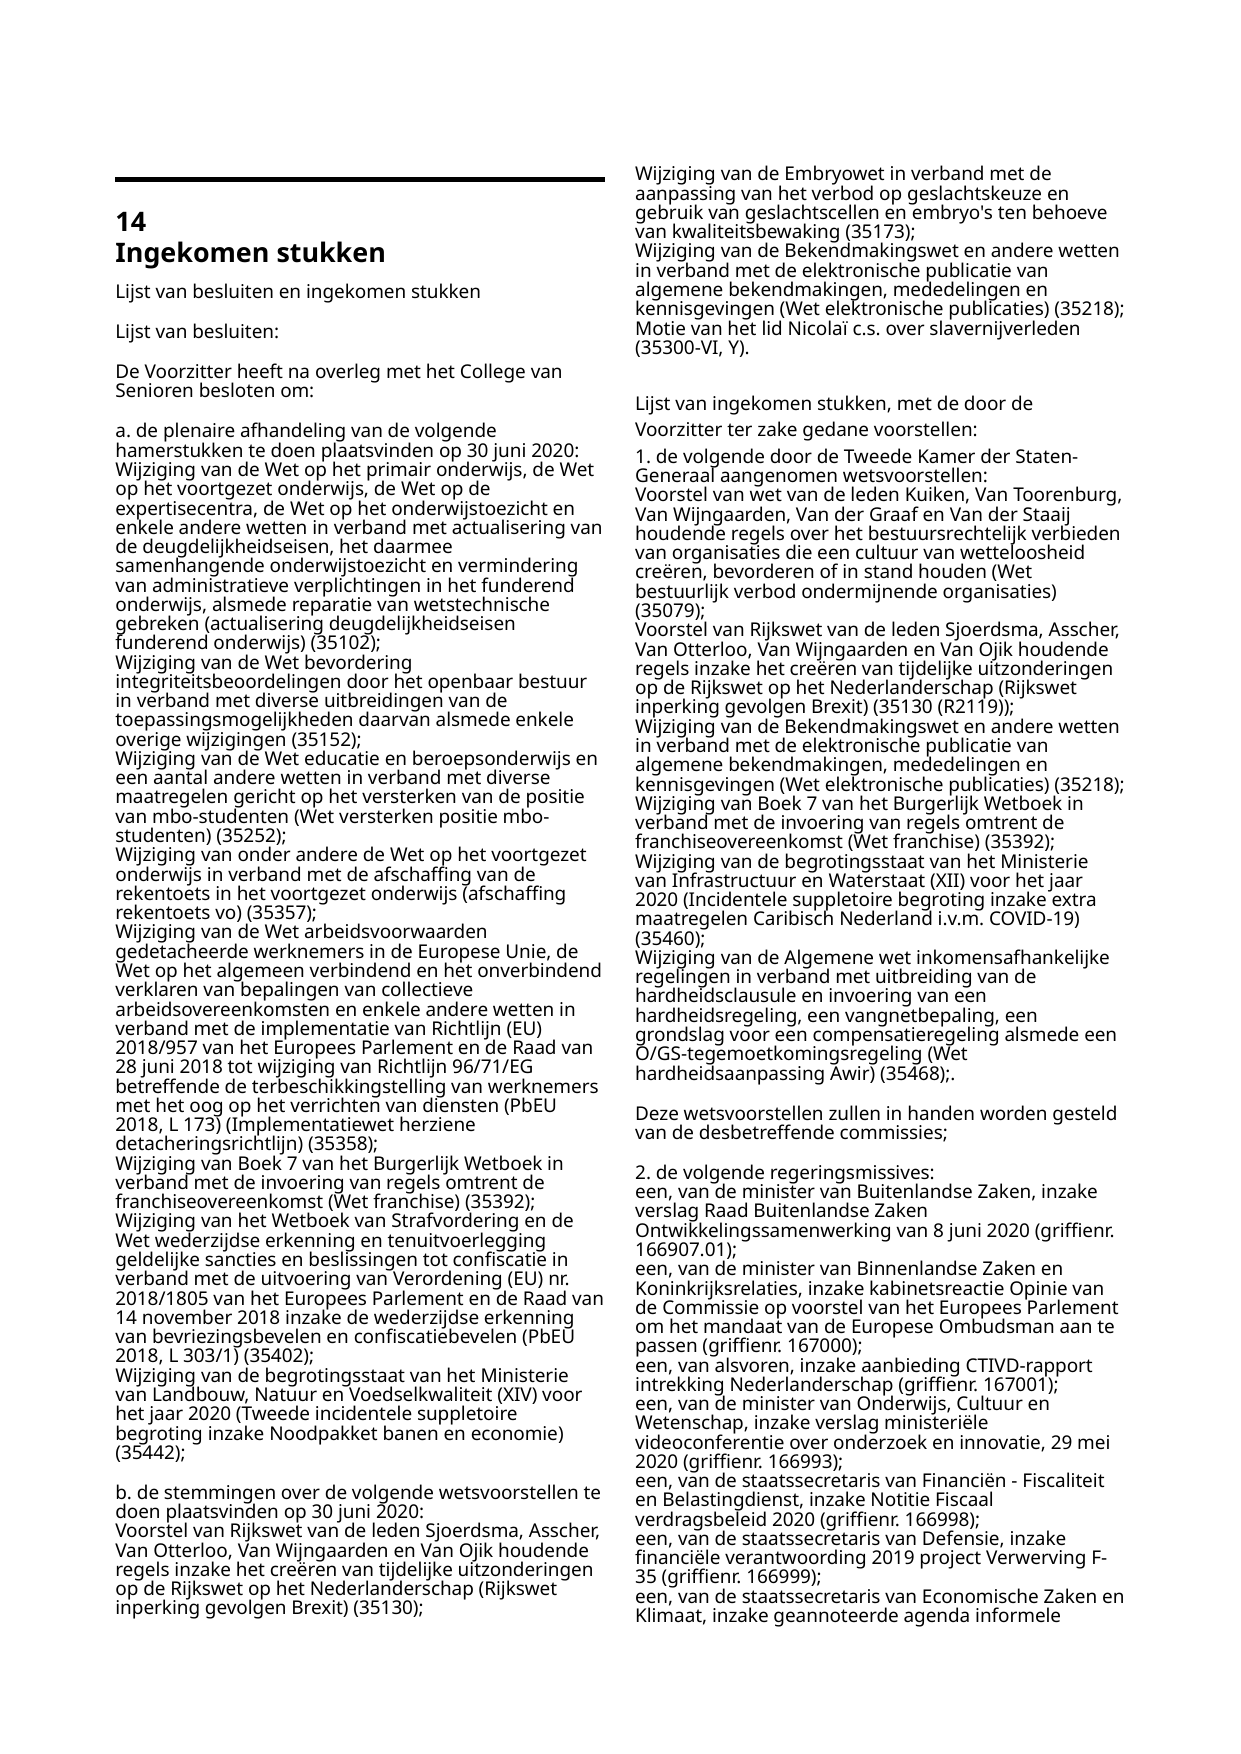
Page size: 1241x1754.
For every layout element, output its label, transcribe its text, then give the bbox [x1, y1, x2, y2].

text b. de stemmingen over de volgende wetsvoorstellen te doen plaatsvinden op 30 juni 2020: [115, 1484, 605, 1522]
text Voorstel van wet van de leden Kuiken, Van Toorenburg, Van Wijngaarden, Van der Graaf en Van der Staaij houdende regels over het bestuursrechtelijk verbieden van organisaties die een cultuur van wetteloosheid creëren, bevorderen of in stand houden (Wet bestuurlijk verbod ondermijnende organisaties) (35079); [635, 486, 1125, 621]
text Lijst van ingekomen stukken, met de door de Voorzitter ter zake gedane voorstellen: [635, 391, 1125, 442]
text Wijziging van onder andere de Wet op het voortgezet onderwijs in verband met de afschaffing van de rekentoets in het voortgezet onderwijs (afschaffing rekentoets vo) (35357); [115, 846, 605, 923]
text Wijziging van Boek 7 van het Burgerlijk Wetboek in verband met de invoering van regels omtrent de franchiseovereenkomst (Wet franchise) (35392); [635, 795, 1125, 853]
text Wijziging van de Wet bevordering integriteitsbeoordelingen door het openbaar bestuur in verband met diverse uitbreidingen van de toepassingsmogelijkheden daarvan alsmede enkele overige wijzigingen (35152); [115, 654, 605, 750]
text Ingekomen stukken [115, 239, 605, 283]
text Voorstel van Rijkswet van de leden Sjoerdsma, Asscher, Van Otterloo, Van Wijngaarden en Van Ojik houdende regels inzake het creëren van tijdelijke uitzonderingen op de Rijkswet op het Nederlanderschap (Rijkswet inperking gevolgen Brexit) (35130); [115, 1522, 605, 1619]
text een, van alsvoren, inzake aanbieding CTIVD-rapport intrekking Nederlanderschap (griffienr. 167001); [635, 1357, 1125, 1395]
text Voorstel van Rijkswet van de leden Sjoerdsma, Asscher, Van Otterloo, Van Wijngaarden en Van Ojik houdende regels inzake het creëren van tijdelijke uitzonderingen op de Rijkswet op het Nederlanderschap (Rijkswet inperking gevolgen Brexit) (35130 (R2119)); [635, 621, 1125, 718]
text een, van de minister van Buitenlandse Zaken, inzake verslag Raad Buitenlandse Zaken Ontwikkelingssamenwerking van 8 juni 2020 (griffienr. 166907.01); [635, 1183, 1125, 1260]
text a. de plenaire afhandeling van de volgende hamerstukken te doen plaatsvinden op 30 juni 2020: [115, 422, 605, 461]
text Wijziging van de Bekendmakingswet en andere wetten in verband met de elektronische publicatie van algemene bekendmakingen, mededelingen en kennisgevingen (Wet elektronische publicaties) (35218); [635, 718, 1125, 795]
text Wijziging van Boek 7 van het Burgerlijk Wetboek in verband met de invoering van regels omtrent de franchiseovereenkomst (Wet franchise) (35392); [115, 1155, 605, 1212]
text een, van de minister van Onderwijs, Cultuur en Wetenschap, inzake verslag ministeriële videoconferentie over onderzoek en innovatie, 29 mei 2020 (griffienr. 166993); [635, 1395, 1125, 1472]
text een, van de staatssecretaris van Financiën - Fiscaliteit en Belastingdienst, inzake Notitie Fiscaal verdragsbeleid 2020 (griffienr. 166998); [635, 1472, 1125, 1530]
text De Voorzitter heeft na overleg met het College van Senioren besloten om: [115, 363, 605, 402]
text een, van de staatssecretaris van Defensie, inzake financiële verantwoording 2019 project Verwerving F-35 (griffienr. 166999); [635, 1530, 1125, 1588]
text Wijziging van de begrotingsstaat van het Ministerie van Infrastructuur en Waterstaat (XII) voor het jaar 2020 (Incidentele suppletoire begroting inzake extra maatregelen Caribisch Nederland i.v.m. COVID-19) (35460); [635, 853, 1125, 949]
text Wijziging van het Wetboek van Strafvordering en de Wet wederzijdse erkenning en tenuitvoerlegging geldelijke sancties en beslissingen tot confiscatie in verband met de uitvoering van Verordening (EU) nr. 2018/1805 van het Europees Parlement en de Raad van 14 november 2018 inzake de wederzijdse erkenning van bevriezingsbevelen en confiscatiebevelen (PbEU 2018, L 303/1) (35402); [115, 1212, 605, 1367]
text Deze wetsvoorstellen zullen in handen worden gesteld van de desbetreffende commissies; [635, 1104, 1125, 1143]
text 1. de volgende door de Tweede Kamer der Staten-Generaal aangenomen wetsvoorstellen: [635, 448, 1125, 486]
text 2. de volgende regeringsmissives: [635, 1164, 1125, 1183]
text Wijziging van de Algemene wet inkomensafhankelijke regelingen in verband met uitbreiding van de hardheidsclausule en invoering van een hardheidsregeling, een vangnetbepaling, een grondslag voor een compensatieregeling alsmede een O/GS-tegemoetkomingsregeling (Wet hardheidsaanpassing Awir) (35468);. [635, 949, 1125, 1084]
text een, van de minister van Binnenlandse Zaken en Koninkrijksrelaties, inzake kabinetsreactie Opinie van de Commissie op voorstel van het Europees Parlement om het mandaat van de Europese Ombudsman aan te passen (griffienr. 167000); [635, 1260, 1125, 1357]
text Wijziging van de Wet educatie en beroepsonderwijs en een aantal andere wetten in verband met diverse maatregelen gericht op het versterken van de positie van mbo-studenten (Wet versterken positie mbo-studenten) (35252); [115, 750, 605, 846]
text Wijziging van de Bekendmakingswet en andere wetten in verband met de elektronische publicatie van algemene bekendmakingen, mededelingen en kennisgevingen (Wet elektronische publicaties) (35218); [635, 242, 1125, 319]
text Wijziging van de Wet op het primair onderwijs, de Wet op het voortgezet onderwijs, de Wet op de expertisecentra, de Wet op het onderwijstoezicht en enkele andere wetten in verband met actualisering van de deugdelijkheidseisen, het daarmee samenhangende onderwijstoezicht en vermindering van administratieve verplichtingen in het funderend onderwijs, alsmede reparatie van wetstechnische gebreken (actualisering deugdelijkheidseisen funderend onderwijs) (35102); [115, 461, 605, 654]
text Wijziging van de Wet arbeidsvoorwaarden gedetacheerde werknemers in de Europese Unie, de Wet op het algemeen verbindend en het onverbindend verklaren van bepalingen van collectieve arbeidsovereenkomsten en enkele andere wetten in verband met de implementatie van Richtlijn (EU) 2018/957 van het Europees Parlement en de Raad van 28 juni 2018 tot wijziging van Richtlijn 96/71/EG betreffende de terbeschikkingstelling van werknemers met het oog op het verrichten van diensten (PbEU 2018, L 173) (Implementatiewet herziene detacheringsrichtlijn) (35358); [115, 923, 605, 1155]
text Wijziging van de begrotingsstaat van het Ministerie van Landbouw, Natuur en Voedselkwaliteit (XIV) voor het jaar 2020 (Tweede incidentele suppletoire begroting inzake Noodpakket banen en economie) (35442); [115, 1367, 605, 1463]
text Motie van het lid Nicolaï c.s. over slavernijverleden (35300-VI, Y). [635, 319, 1125, 358]
text Lijst van besluiten en ingekomen stukken [115, 283, 605, 302]
text een, van de staatssecretaris van Economische Zaken en Klimaat, inzake geannoteerde agenda informele [635, 1588, 1125, 1626]
text Lijst van besluiten: [115, 323, 605, 342]
text 14 [115, 203, 605, 239]
text Wijziging van de Embryowet in verband met de aanpassing van het verbod op geslachtskeuze en gebruik van geslachtscellen en embryo's ten behoeve van kwaliteitsbewaking (35173); [635, 165, 1125, 242]
